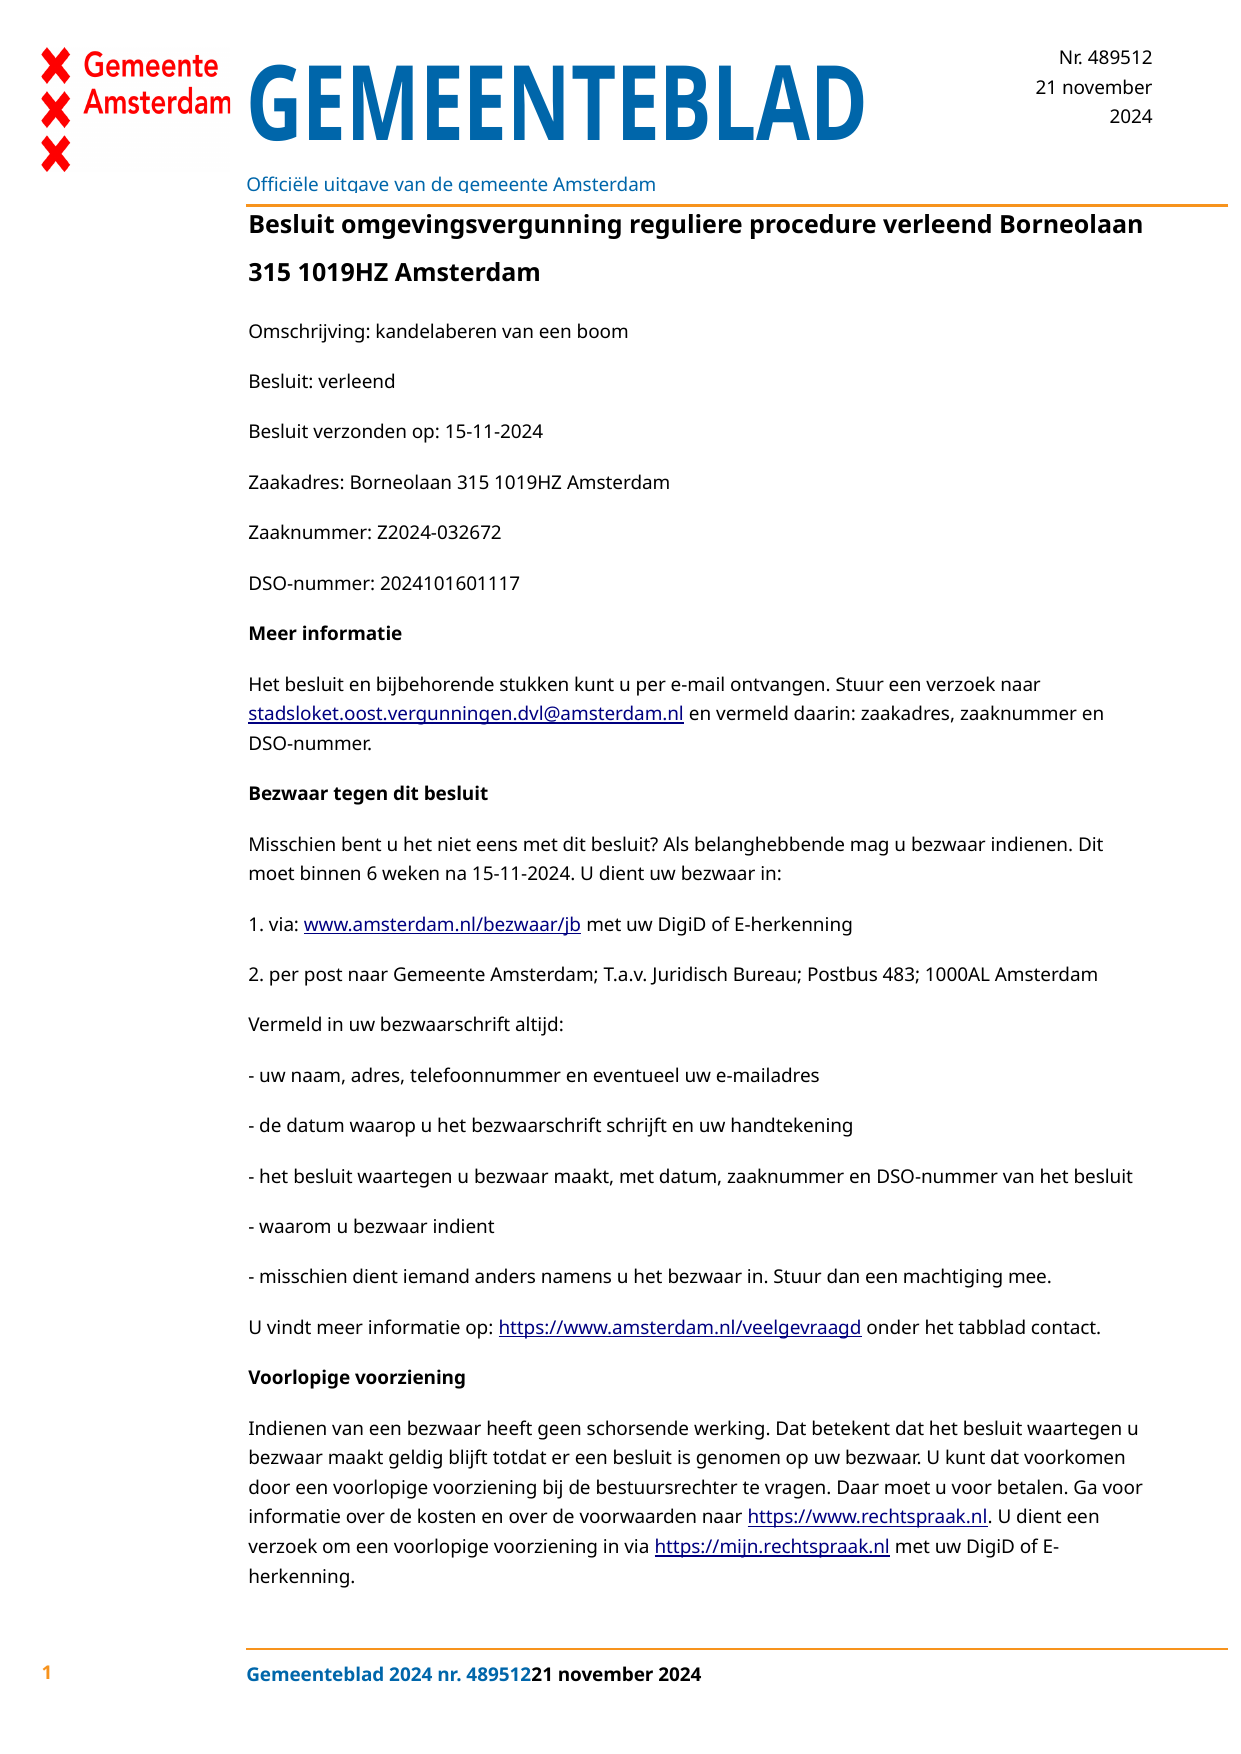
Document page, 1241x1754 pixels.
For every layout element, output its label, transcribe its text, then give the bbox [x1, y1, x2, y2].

text DSO-nummer: 2024101601117 [248, 570, 1152, 596]
text Besluit omgevingsvergunning reguliere procedure verleend Borneolaan 315 1019HZ Amsterdam [248, 207, 1152, 288]
text - het besluit waartegen u bezwaar maakt, met datum, zaaknummer en DSO-nummer van het besluit [248, 1163, 1152, 1189]
text Zaakadres: Borneolaan 315 1019HZ Amsterdam [248, 469, 1152, 495]
text - misschien dient iemand anders namens u het bezwaar in. Stuur dan een machtiging mee. [248, 1264, 1152, 1289]
text Voorlopige voorziening [248, 1364, 1152, 1390]
text Besluit verzonden op: 15-11-2024 [248, 419, 1152, 444]
text Bezwaar tegen dit besluit [248, 780, 1152, 806]
text Meer informatie [248, 620, 1152, 646]
text 2. per post naar Gemeente Amsterdam; T.a.v. Juridisch Bureau; Postbus 483; 1000AL Amsterdam [248, 961, 1152, 987]
text - de datum waarop u het bezwaarschrift schrijft en uw handtekening [248, 1112, 1152, 1138]
text - waarom u bezwaar indient [248, 1213, 1152, 1239]
text Zaaknummer: Z2024-032672 [248, 519, 1152, 545]
text U vindt meer informatie op: https://www.amsterdam.nl/veelgevraagd onder het tabblad contact. [248, 1314, 1152, 1340]
text - uw naam, adres, telefoonnummer en eventueel uw e-mailadres [248, 1062, 1152, 1088]
picture [41, 47, 231, 172]
text Indienen van een bezwaar heeft geen schorsende werking. Dat betekent dat het besluit waartegen u bezwaar maakt geldig blijft totdat er een besluit is genomen op uw bezwaar. U kunt dat voorkomen door een voorlopige voorziening bij de bestuursrechter te vragen. Daar moet u voor betalen. Ga voor informatie over de kosten en over de voorwaarden naar https://www.rechtspraak.nl. U dient een verzoek om een voorlopige voorziening in via https://mijn.rechtspraak.nl met uw DigiD of E-herkenning. [248, 1415, 1152, 1589]
text Omschrijving: kandelaberen van een boom [248, 318, 1152, 344]
text 1. via: www.amsterdam.nl/bezwaar/jb met uw DigiD of E-herkenning [248, 911, 1152, 937]
text Besluit: verleend [248, 368, 1152, 394]
text Misschien bent u het niet eens met dit besluit? Als belanghebbende mag u bezwaar indienen. Dit moet binnen 6 weken na 15-11-2024. U dient uw bezwaar in: [248, 831, 1152, 886]
text Het besluit en bijbehorende stukken kunt u per e-mail ontvangen. Stuur een verzoek naar stadsloket.oost.vergunningen.dvl@amsterdam.nl en vermeld daarin: zaakadres, zaaknummer en DSO-nummer. [248, 671, 1152, 756]
text Vermeld in uw bezwaarschrift altijd: [248, 1012, 1152, 1037]
